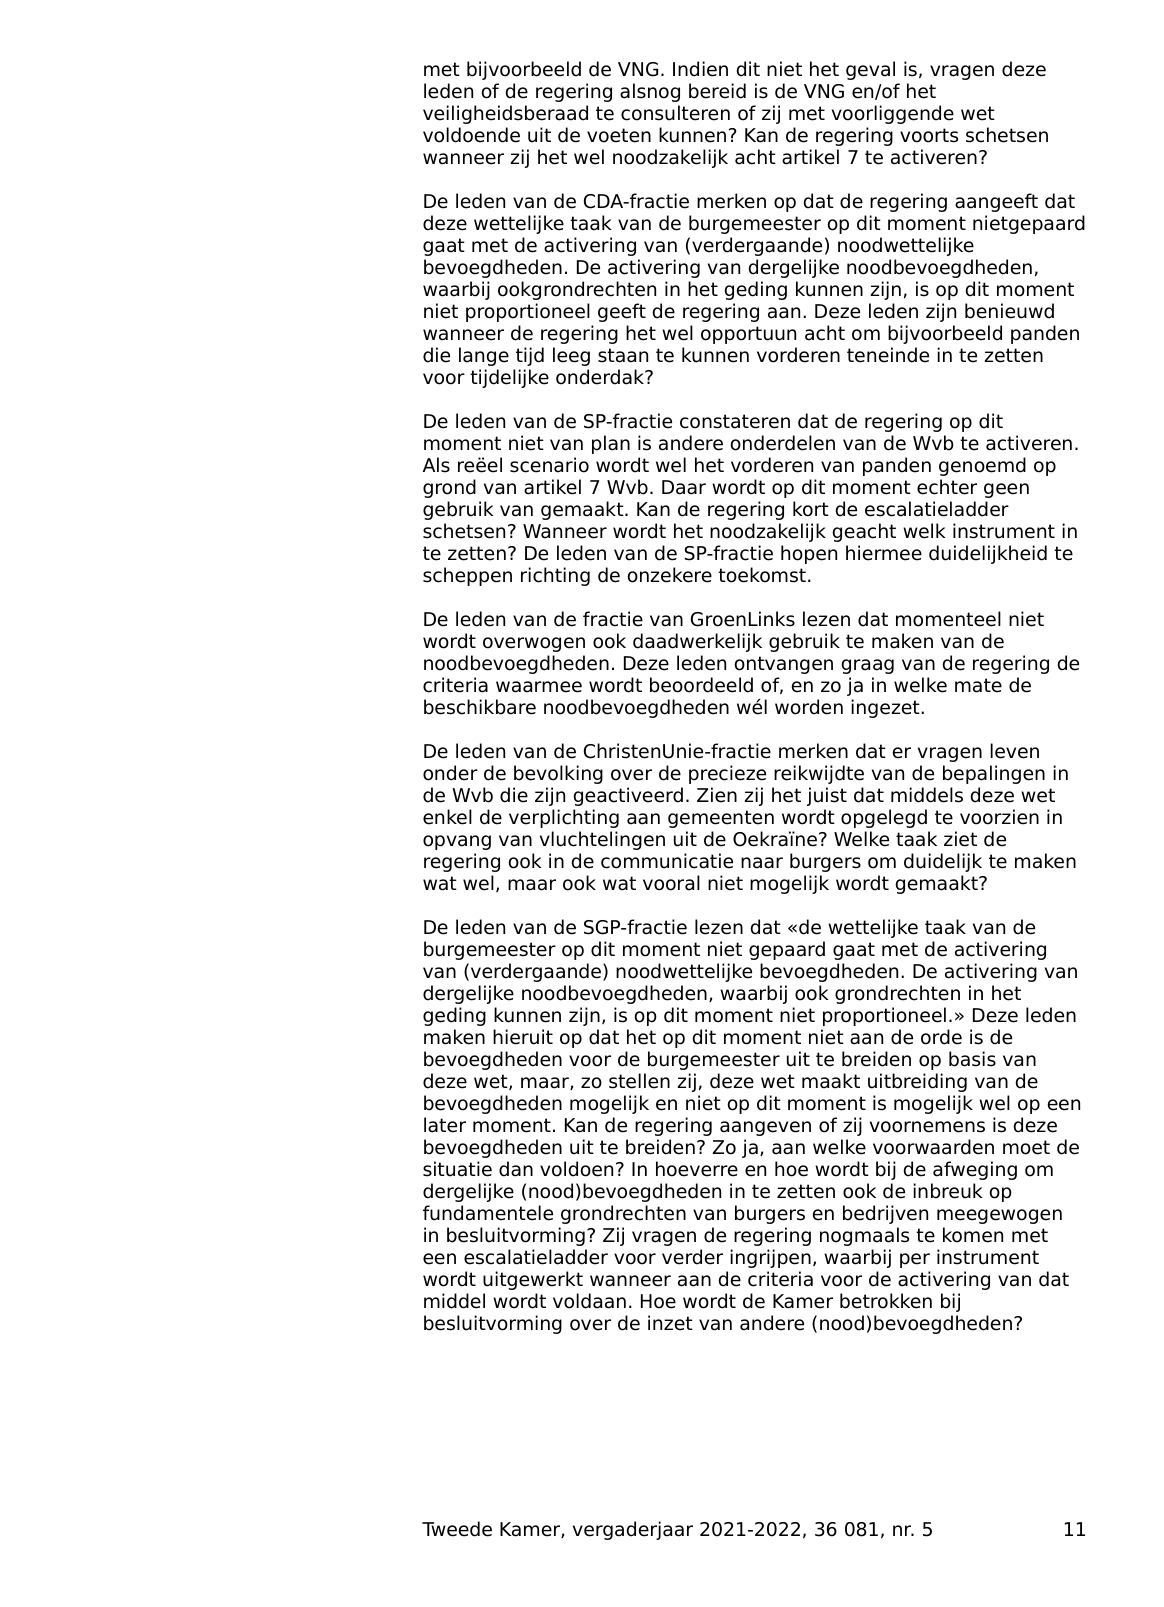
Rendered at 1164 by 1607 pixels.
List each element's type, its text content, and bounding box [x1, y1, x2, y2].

text De leden van de SGP-fractie lezen dat «de wettelijke taak van de burgemeester op dit moment niet gepaard gaat met de activering van (verdergaande) noodwettelijke bevoegdheden. De activering van dergelijke noodbevoegdheden, waarbij ook grondrechten in het geding kunnen zijn, is op dit moment niet proportioneel.» Deze leden maken hieruit op dat het op dit moment niet aan de orde is de bevoegdheden voor de burgemeester uit te breiden op basis van deze wet, maar, zo stellen zij, deze wet maakt uitbreiding van de bevoegdheden mogelijk en niet op dit moment is mogelijk wel op een later moment. Kan de regering aangeven of zij voornemens is deze bevoegdheden uit te breiden? Zo ja, aan welke voorwaarden moet de situatie dan voldoen? In hoeverre en hoe wordt bij de afweging om dergelijke (nood)bevoegdheden in te zetten ook de inbreuk op fundamentele grondrechten van burgers en bedrijven meegewogen in besluitvorming? Zij vragen de regering nogmaals te komen met een escalatieladder voor verder ingrijpen, waarbij per instrument wordt uitgewerkt wanneer aan de criteria voor de activering van dat middel wordt voldaan. Hoe wordt de Kamer betrokken bij besluitvorming over de inzet van andere (nood)bevoegdheden? [422, 917, 1087, 1335]
text De leden van de CDA-fractie merken op dat de regering aangeeft dat deze wettelijke taak van de burgemeester op dit moment nietgepaard gaat met de activering van (verdergaande) noodwettelijke bevoegdheden. De activering van dergelijke noodbevoegdheden, waarbij ookgrondrechten in het geding kunnen zijn, is op dit moment niet proportioneel geeft de regering aan. Deze leden zijn benieuwd wanneer de regering het wel opportuun acht om bijvoorbeeld panden die lange tijd leeg staan te kunnen vorderen teneinde in te zetten voor tijdelijke onderdak? [422, 191, 1087, 389]
text De leden van de fractie van GroenLinks lezen dat momenteel niet wordt overwogen ook daadwerkelijk gebruik te maken van de noodbevoegdheden. Deze leden ontvangen graag van de regering de criteria waarmee wordt beoordeeld of, en zo ja in welke mate de beschikbare noodbevoegdheden wél worden ingezet. [422, 609, 1087, 719]
text De leden van de ChristenUnie-fractie merken dat er vragen leven onder de bevolking over de precieze reikwijdte van de bepalingen in de Wvb die zijn geactiveerd. Zien zij het juist dat middels deze wet enkel de verplichting aan gemeenten wordt opgelegd te voorzien in opvang van vluchtelingen uit de Oekraïne? Welke taak ziet de regering ook in de communicatie naar burgers om duidelijk te maken wat wel, maar ook wat vooral niet mogelijk wordt gemaakt? [422, 741, 1087, 895]
text De leden van de SP-fractie constateren dat de regering op dit moment niet van plan is andere onderdelen van de Wvb te activeren. Als reëel scenario wordt wel het vorderen van panden genoemd op grond van artikel 7 Wvb. Daar wordt op dit moment echter geen gebruik van gemaakt. Kan de regering kort de escalatieladder schetsen? Wanneer wordt het noodzakelijk geacht welk instrument in te zetten? De leden van de SP-fractie hopen hiermee duidelijkheid te scheppen richting de onzekere toekomst. [422, 411, 1087, 587]
text met bijvoorbeeld de VNG. Indien dit niet het geval is, vragen deze leden of de regering alsnog bereid is de VNG en/of het veiligheidsberaad te consulteren of zij met voorliggende wet voldoende uit de voeten kunnen? Kan de regering voorts schetsen wanneer zij het wel noodzakelijk acht artikel 7 te activeren? [422, 59, 1087, 169]
